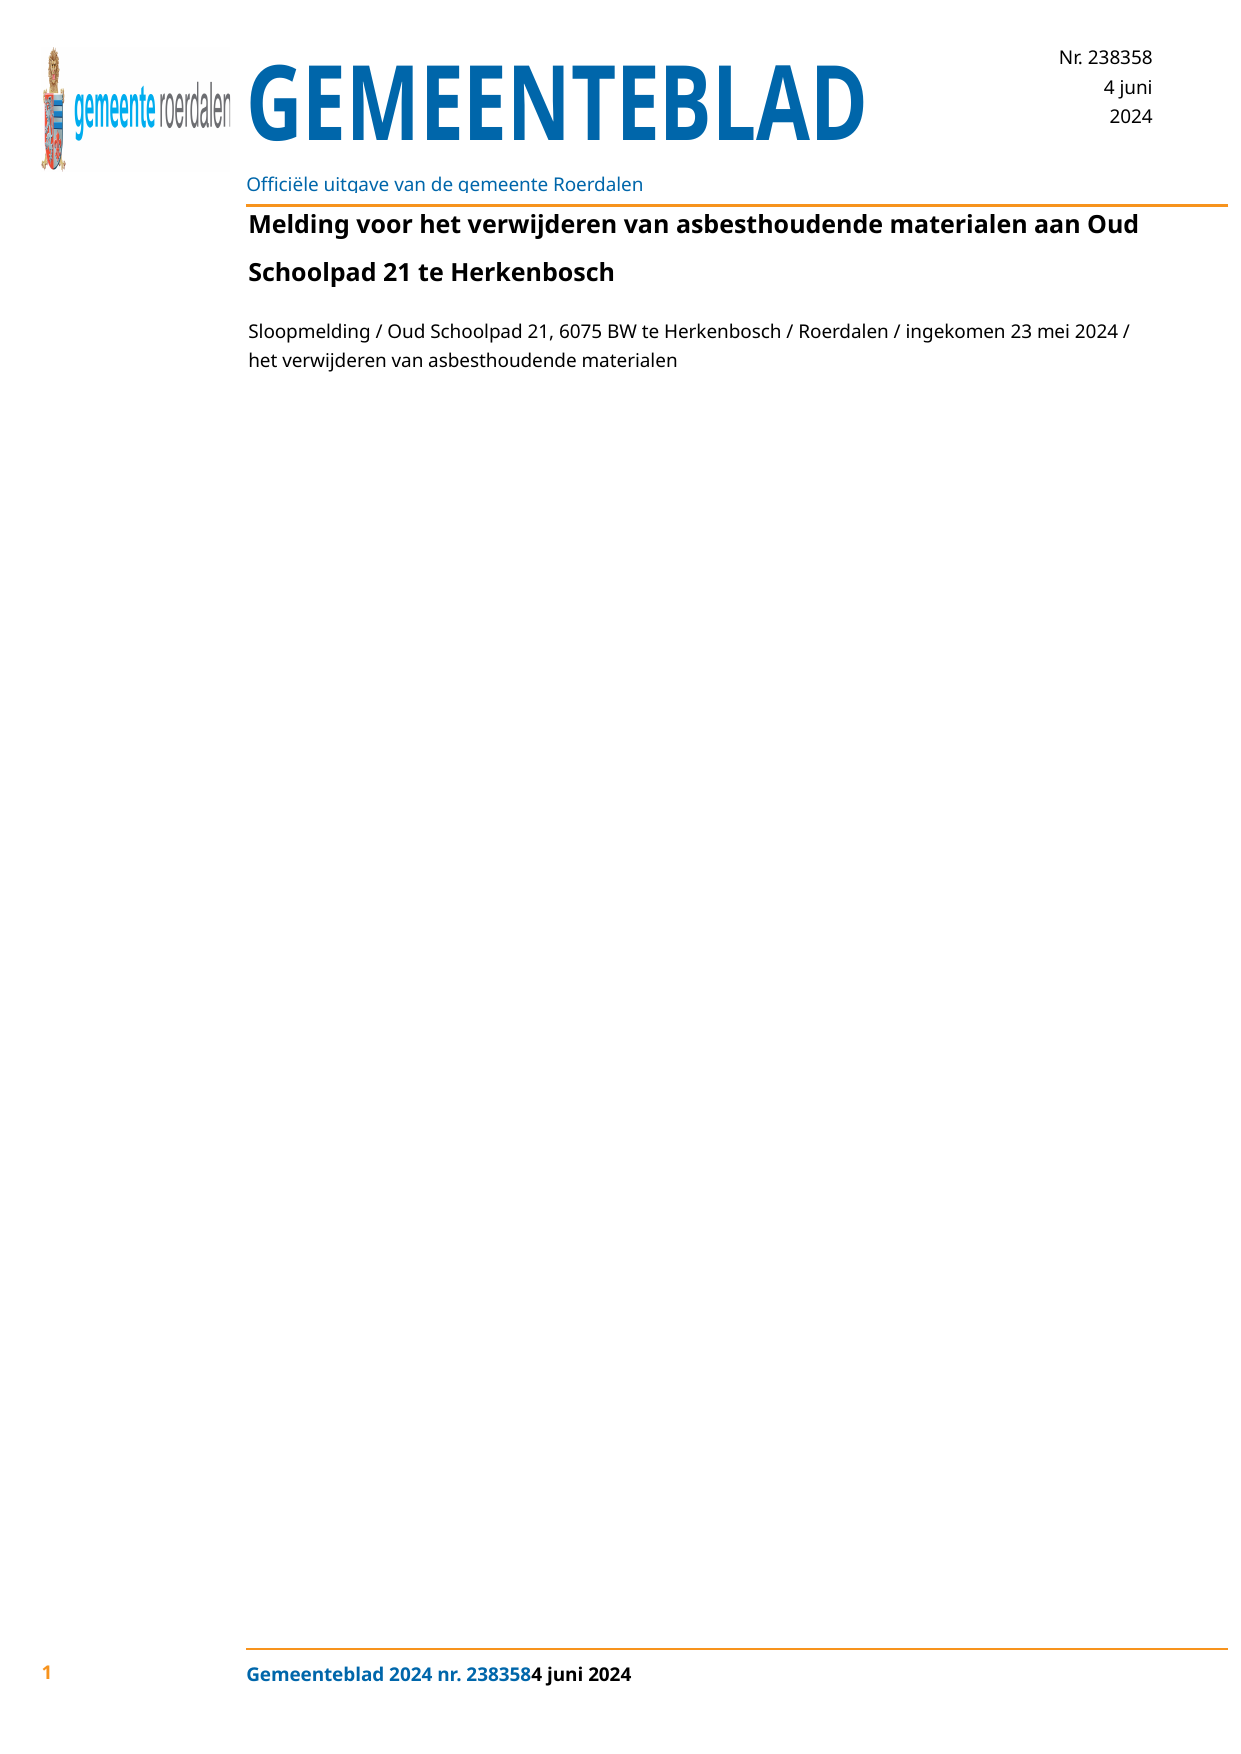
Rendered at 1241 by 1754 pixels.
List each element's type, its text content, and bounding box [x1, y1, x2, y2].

text Melding voor het verwijderen van asbesthoudende materialen aan Oud Schoolpad 21 te Herkenbosch [248, 207, 1152, 288]
text Sloopmelding / Oud Schoolpad 21, 6075 BW te Herkenbosch / Roerdalen / ingekomen 23 mei 2024 / het verwijderen van asbesthoudende materialen [248, 318, 1152, 373]
picture [41, 47, 231, 172]
